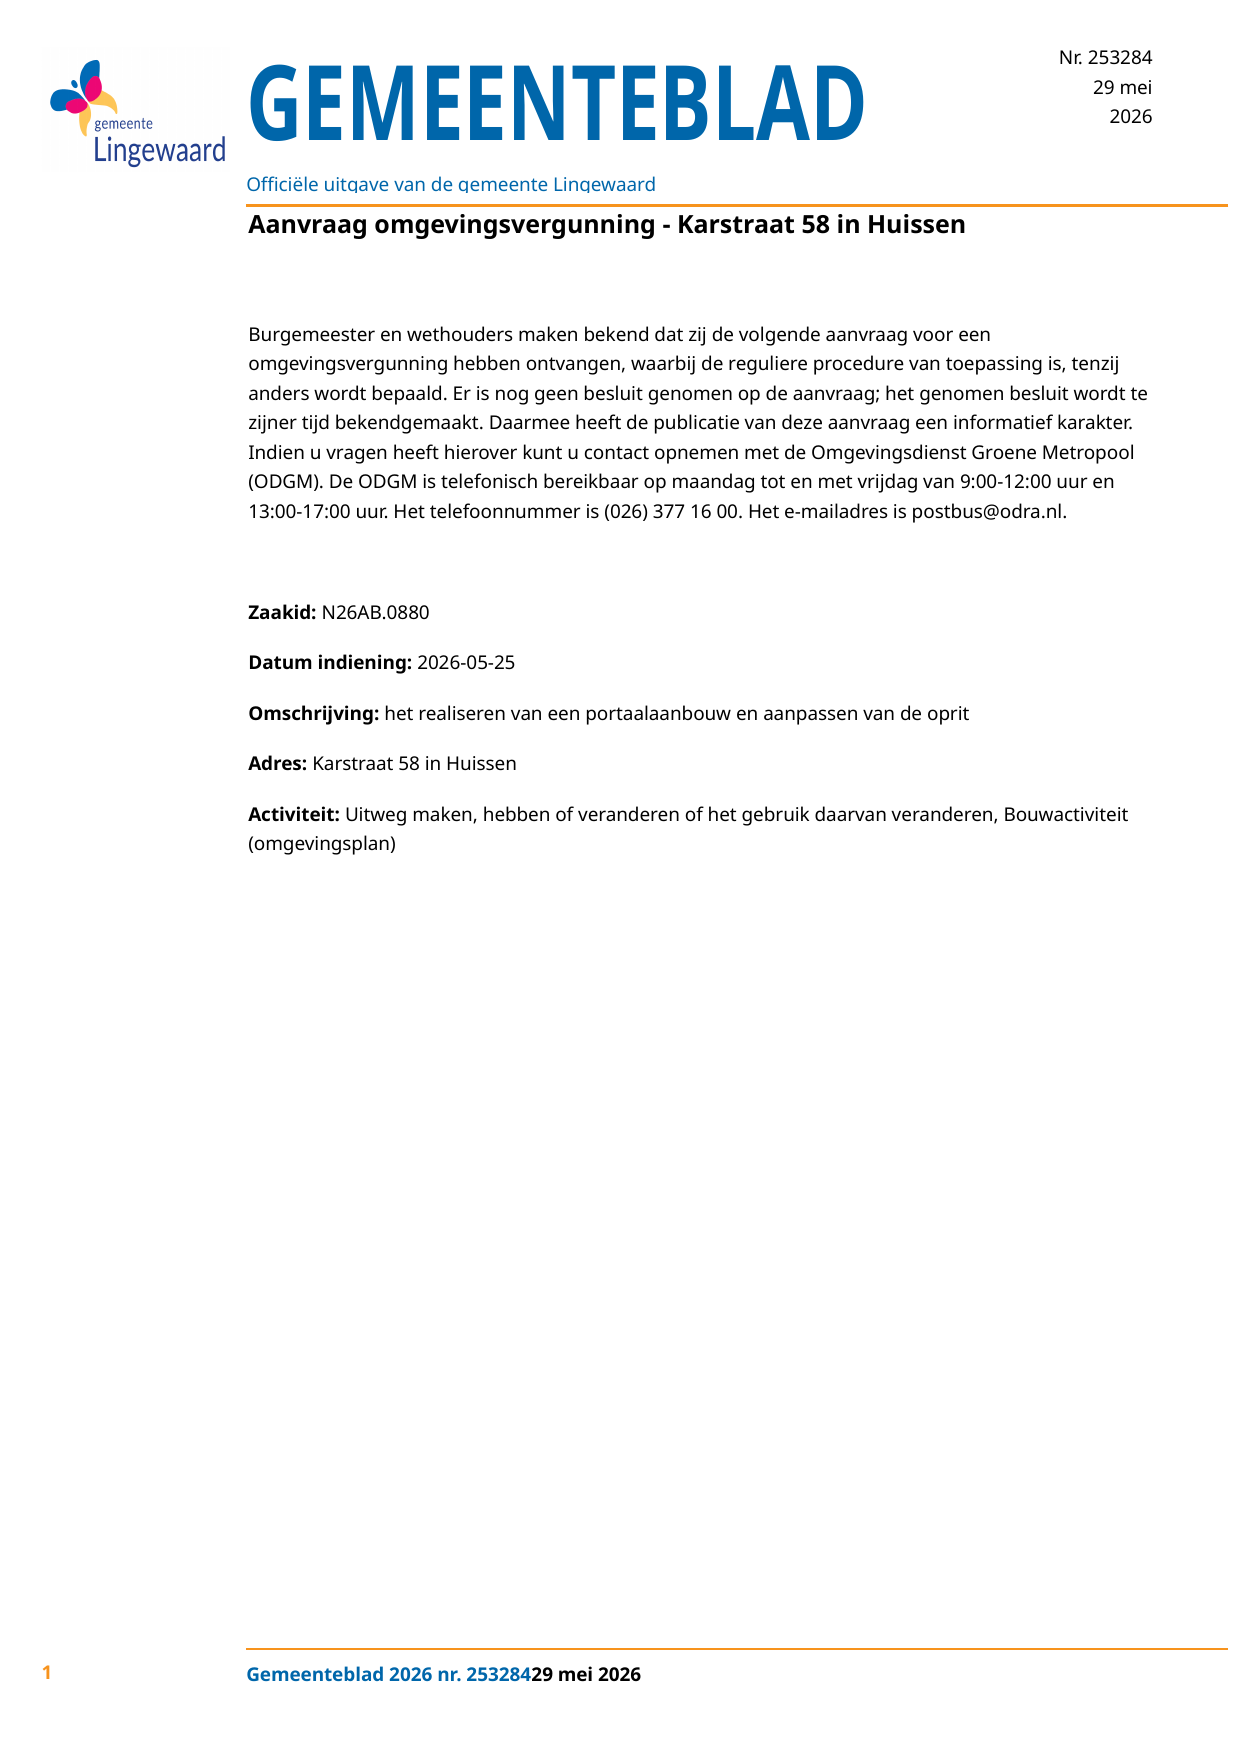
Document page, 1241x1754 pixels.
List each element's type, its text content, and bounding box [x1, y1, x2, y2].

text Omschrijving: het realiseren van een portaalaanbouw en aanpassen van de oprit [248, 700, 1152, 726]
text Burgemeester en wethouders maken bekend dat zij de volgende aanvraag voor een omgevingsvergunning hebben ontvangen, waarbij de reguliere procedure van toepassing is, tenzij anders wordt bepaald. Er is nog geen besluit genomen op de aanvraag; het genomen besluit wordt te zijner tijd bekendgemaakt. Daarmee heeft de publicatie van deze aanvraag een informatief karakter. Indien u vragen heeft hierover kunt u contact opnemen met de Omgevingsdienst Groene Metropool (ODGM). De ODGM is telefonisch bereikbaar op maandag tot en met vrijdag van 9:00-12:00 uur en 13:00-17:00 uur. Het telefoonnummer is (026) 377 16 00. Het e-mailadres is postbus@odra.nl. [248, 321, 1152, 524]
text Aanvraag omgevingsvergunning - Karstraat 58 in Huissen [248, 207, 1152, 241]
picture [41, 47, 231, 172]
text Adres: Karstraat 58 in Huissen [248, 750, 1152, 776]
text Zaakid: N26AB.0880 [248, 599, 1152, 625]
text Activiteit: Uitweg maken, hebben of veranderen of het gebruik daarvan veranderen, Bouwactiviteit (omgevingsplan) [248, 801, 1152, 856]
text Datum indiening: 2026-05-25 [248, 649, 1152, 675]
